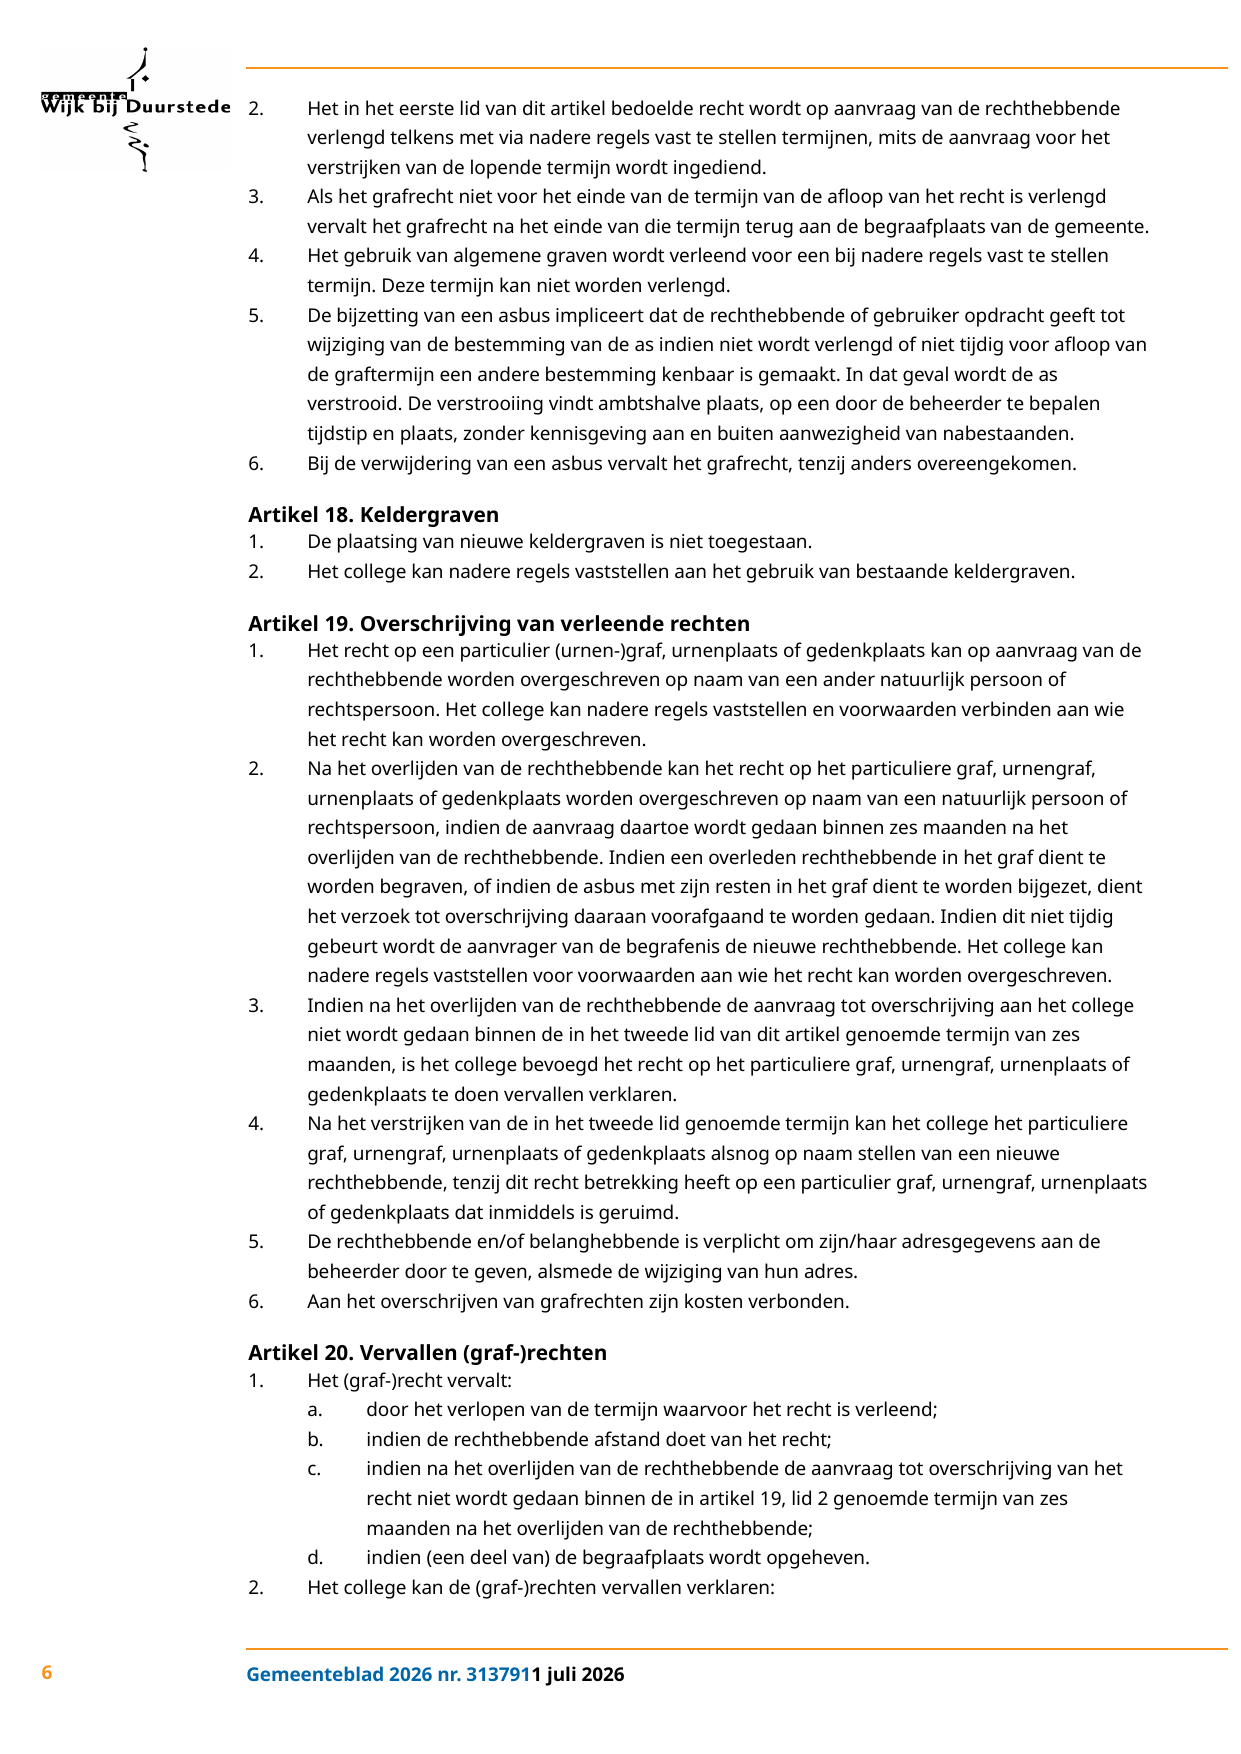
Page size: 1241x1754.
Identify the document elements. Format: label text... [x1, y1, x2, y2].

list indien na het overlijden van de rechthebbende de aanvraag tot overschrijving van het recht niet wordt gedaan binnen de in artikel 19, lid 2 genoemde termijn van zes maanden na het overlijden van de rechthebbende; [307, 1456, 1152, 1540]
text Artikel 18. Keldergraven [248, 500, 1152, 529]
list De rechthebbende en/of belanghebbende is verplicht om zijn/haar adresgegevens aan de beheerder door te geven, alsmede de wijziging van hun adres. [248, 1229, 1152, 1284]
list Bij de verwijdering van een asbus vervalt het grafrecht, tenzij anders overeengekomen. [248, 450, 1152, 476]
list Het in het eerste lid van dit artikel bedoelde recht wordt op aanvraag van de rechthebbende verlengd telkens met via nadere regels vast te stellen termijnen, mits de aanvraag voor het verstrijken van de lopende termijn wordt ingediend. [248, 95, 1152, 180]
list Het recht op een particulier (urnen-)graf, urnenplaats of gedenkplaats kan op aanvraag van de rechthebbende worden overgeschreven op naam van een ander natuurlijk persoon of rechtspersoon. Het college kan nadere regels vaststellen en voorwaarden verbinden aan wie het recht kan worden overgeschreven. [248, 637, 1152, 752]
list Indien na het overlijden van de rechthebbende de aanvraag tot overschrijving aan het college niet wordt gedaan binnen de in het tweede lid van dit artikel genoemde termijn van zes maanden, is het college bevoegd het recht op het particuliere graf, urnengraf, urnenplaats of gedenkplaats te doen vervallen verklaren. [248, 992, 1152, 1107]
list Aan het overschrijven van grafrechten zijn kosten verbonden. [248, 1288, 1152, 1314]
list door het verlopen van de termijn waarvoor het recht is verleend; [307, 1396, 1152, 1422]
list indien (een deel van) de begraafplaats wordt opgeheven. [307, 1544, 1152, 1570]
list Het gebruik van algemene graven wordt verleend voor een bij nadere regels vast te stellen termijn. Deze termijn kan niet worden verlengd. [248, 243, 1152, 298]
list Als het grafrecht niet voor het einde van de termijn van de afloop van het recht is verlengd vervalt het grafrecht na het einde van die termijn terug aan de begraafplaats van de gemeente. [248, 183, 1152, 239]
list Het college kan de (graf-)rechten vervallen verklaren: [248, 1574, 1152, 1599]
picture [41, 47, 231, 172]
list Na het overlijden van de rechthebbende kan het recht op het particuliere graf, urnengraf, urnenplaats of gedenkplaats worden overgeschreven op naam van een natuurlijk persoon of rechtspersoon, indien de aanvraag daartoe wordt gedaan binnen zes maanden na het overlijden van de rechthebbende. Indien een overleden rechthebbende in het graf dient te worden begraven, of indien de asbus met zijn resten in het graf dient te worden bijgezet, dient het verzoek tot overschrijving daaraan voorafgaand te worden gedaan. Indien dit niet tijdig gebeurt wordt de aanvrager van de begrafenis de nieuwe rechthebbende. Het college kan nadere regels vaststellen voor voorwaarden aan wie het recht kan worden overgeschreven. [248, 755, 1152, 988]
list De bijzetting van een asbus impliceert dat de rechthebbende of gebruiker opdracht geeft tot wijziging van de bestemming van de as indien niet wordt verlengd of niet tijdig voor afloop van de graftermijn een andere bestemming kenbaar is gemaakt. In dat geval wordt de as verstrooid. De verstrooiing vindt ambtshalve plaats, op een door de beheerder te bepalen tijdstip en plaats, zonder kennisgeving aan en buiten aanwezigheid van nabestaanden. [248, 302, 1152, 446]
list indien de rechthebbende afstand doet van het recht; [307, 1426, 1152, 1452]
text Artikel 20. Vervallen (graf-)rechten [248, 1338, 1152, 1367]
text Artikel 19. Overschrijving van verleende rechten [248, 609, 1152, 637]
list Het (graf-)recht vervalt: [248, 1367, 1152, 1392]
list De plaatsing van nieuwe keldergraven is niet toegestaan. [248, 529, 1152, 554]
list Het college kan nadere regels vaststellen aan het gebruik van bestaande keldergraven. [248, 558, 1152, 584]
list Na het verstrijken van de in het tweede lid genoemde termijn kan het college het particuliere graf, urnengraf, urnenplaats of gedenkplaats alsnog op naam stellen van een nieuwe rechthebbende, tenzij dit recht betrekking heeft op een particulier graf, urnengraf, urnenplaats of gedenkplaats dat inmiddels is geruimd. [248, 1110, 1152, 1225]
